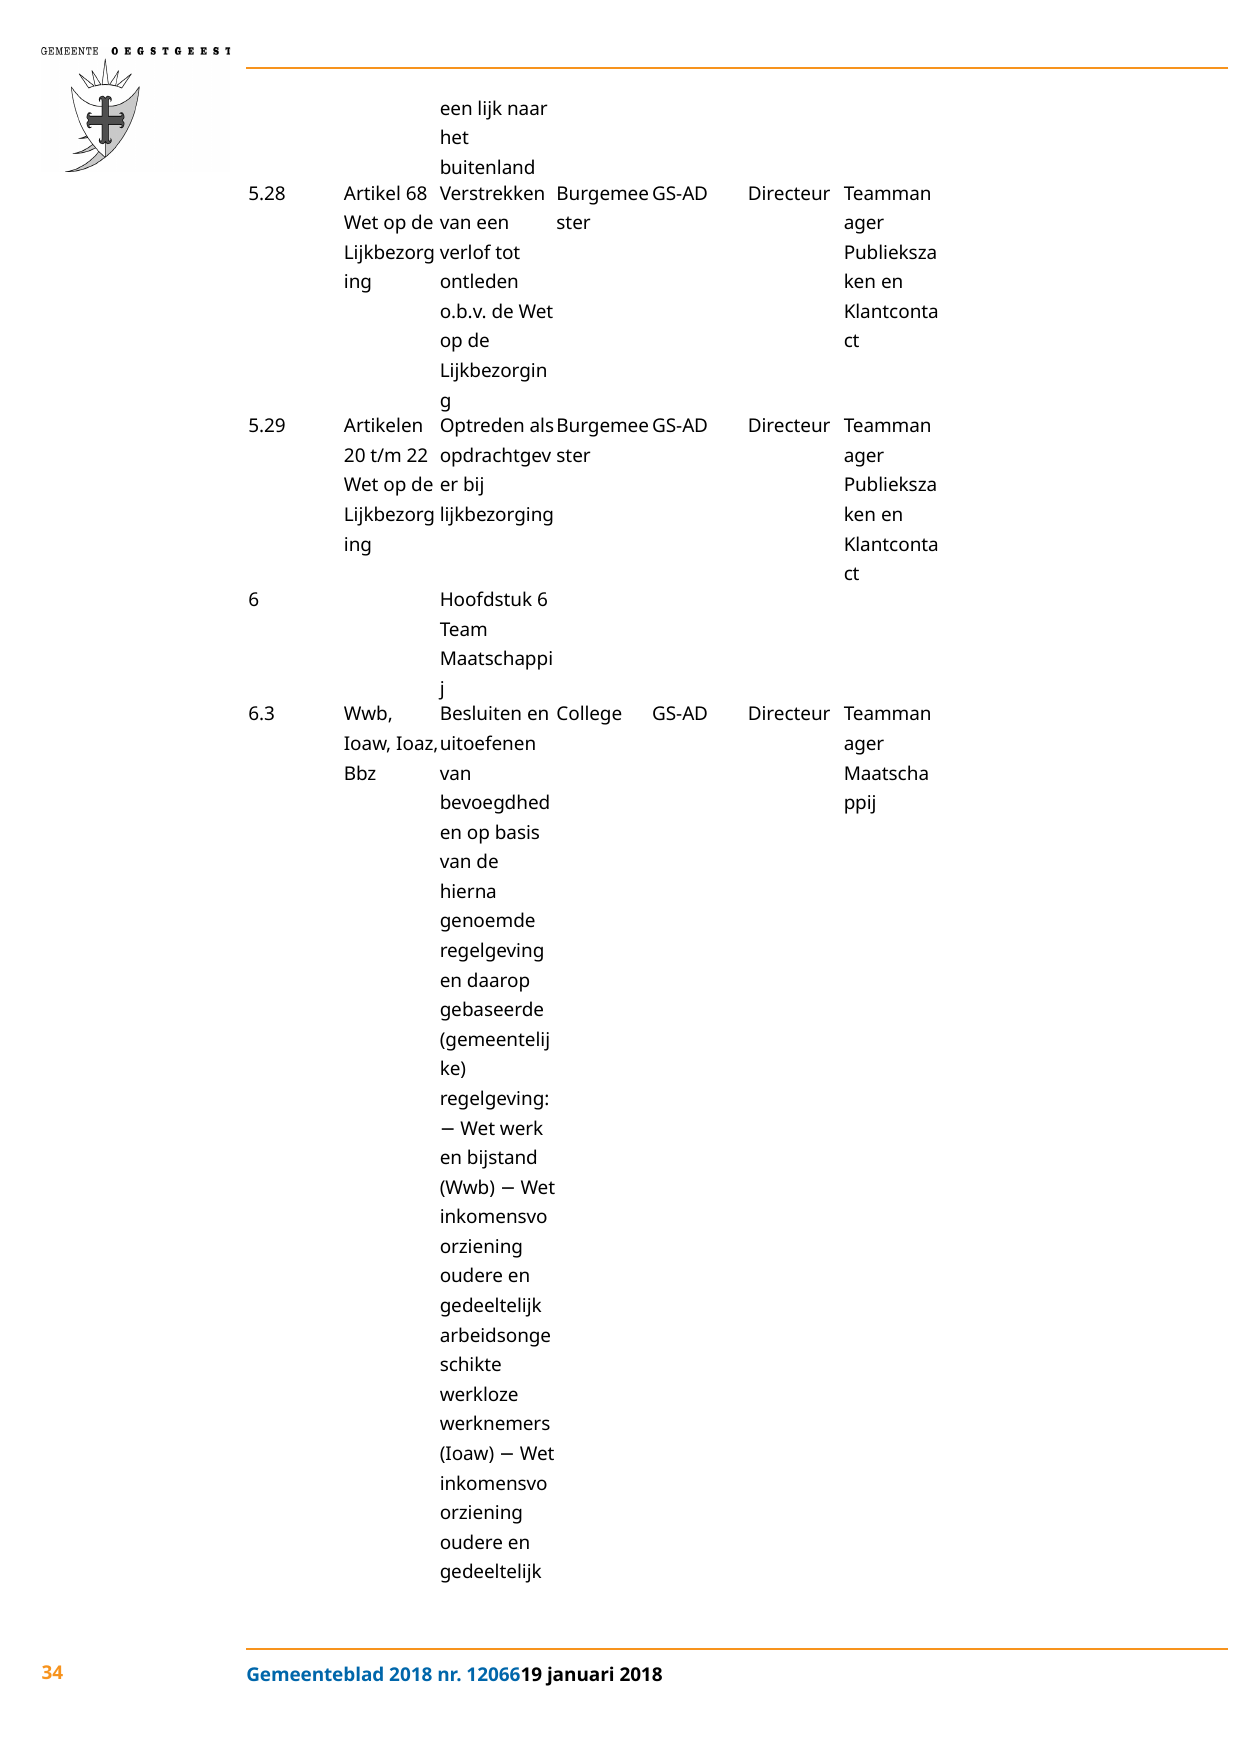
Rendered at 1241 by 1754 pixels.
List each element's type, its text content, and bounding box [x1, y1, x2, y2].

table_cell [748, 95, 843, 180]
table_cell Artikel 68 Wet op de Lijkbezorging [344, 180, 439, 412]
table_cell GS-AD [652, 180, 748, 412]
table_cell [1035, 180, 1152, 412]
table_cell Directeur [748, 413, 843, 586]
table_cell Teammanager Maatschappij [844, 701, 939, 1584]
table_cell [248, 95, 344, 180]
table_cell Burgemeester [556, 413, 652, 586]
table_cell Artikelen 20 t/m 22 Wet op de Lijkbezorging [344, 413, 439, 586]
table_cell 5.28 [248, 180, 344, 412]
table_cell [556, 586, 652, 701]
table_cell [939, 701, 1035, 1584]
table_cell [844, 586, 939, 701]
table_cell [652, 586, 748, 701]
table_cell [939, 413, 1035, 586]
table_cell [939, 95, 1035, 180]
table_cell GS-AD [652, 413, 748, 586]
table_cell 5.29 [248, 413, 344, 586]
table_cell [344, 586, 439, 701]
table_cell [844, 95, 939, 180]
table_cell [1035, 413, 1152, 586]
table_cell Hoofdstuk 6 Team Maatschappij [440, 586, 556, 701]
table_cell GS-AD [652, 701, 748, 1584]
table_cell [1035, 95, 1152, 180]
table_cell Directeur [748, 701, 843, 1584]
table_cell [939, 180, 1035, 412]
table_cell [652, 95, 748, 180]
table_cell [939, 586, 1035, 701]
table_cell Teammanager Publiekszaken en Klantcontact [844, 413, 939, 586]
table_cell 6.3 [248, 701, 344, 1584]
table_cell [1035, 701, 1152, 1584]
table_cell Besluiten en uitoefenen van bevoegdheden op basis van de hierna genoemde regelgeving en daarop gebaseerde (gemeentelijke) regelgeving: − Wet werk en bijstand (Wwb) − Wet inkomensvoorziening oudere en gedeeltelijk arbeidsongeschikte werkloze werknemers (Ioaw) − Wet inkomensvoorziening oudere en gedeeltelijk [440, 701, 556, 1584]
table_cell [344, 95, 439, 180]
table_cell Directeur [748, 180, 843, 412]
table_cell Wwb, Ioaw, Ioaz, Bbz [344, 701, 439, 1584]
table_cell [748, 586, 843, 701]
picture [41, 47, 231, 172]
table_cell [556, 95, 652, 180]
table_cell Optreden als opdrachtgever bij lijkbezorging [440, 413, 556, 586]
table_cell een lijk naar het buitenland [440, 95, 556, 180]
table_cell Verstrekken van een verlof tot ontleden o.b.v. de Wet op de Lijkbezorging [440, 180, 556, 412]
table_cell Burgemeester [556, 180, 652, 412]
table_cell 6 [248, 586, 344, 701]
table_cell [1035, 586, 1152, 701]
table_cell College [556, 701, 652, 1584]
table_cell Teammanager Publiekszaken en Klantcontact [844, 180, 939, 412]
